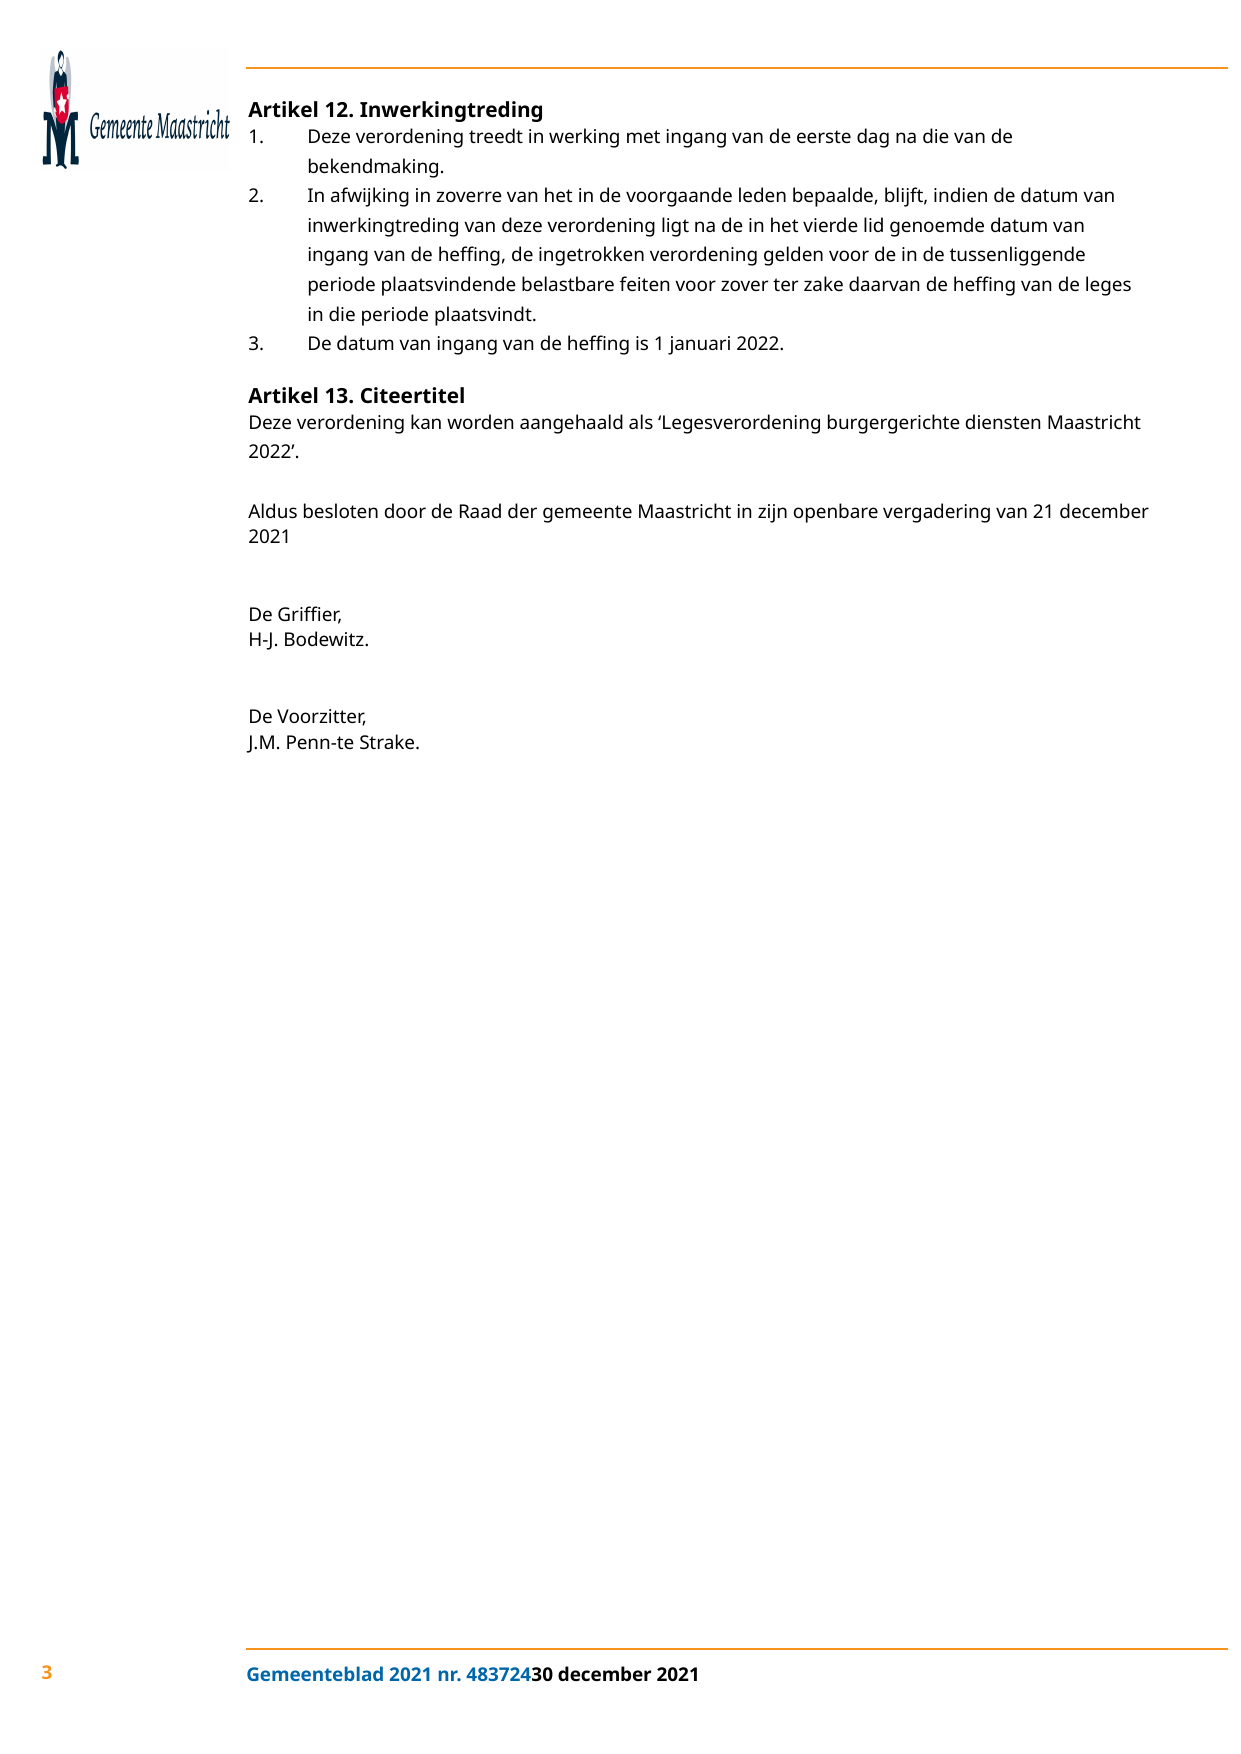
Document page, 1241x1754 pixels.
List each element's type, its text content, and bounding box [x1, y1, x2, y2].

list De datum van ingang van de heffing is 1 januari 2022. [248, 330, 1152, 356]
text Deze verordening kan worden aangehaald als ‘Legesverordening burgergerichte diensten Maastricht 2022’. [248, 409, 1152, 464]
text Artikel 13. Citeertitel [248, 381, 1152, 409]
list In afwijking in zoverre van het in de voorgaande leden bepaalde, blijft, indien de datum van inwerkingtreding van deze verordening ligt na de in het vierde lid genoemde datum van ingang van de heffing, de ingetrokken verordening gelden voor de in de tussenliggende periode plaatsvindende belastbare feiten voor zover ter zake daarvan de heffing van de leges in die periode plaatsvindt. [248, 182, 1152, 326]
text Aldus besloten door de Raad der gemeente Maastricht in zijn openbare vergadering van 21 december 2021 [248, 498, 1152, 549]
text De Voorzitter, [248, 704, 1152, 729]
picture [41, 47, 231, 172]
text J.M. Penn-te Strake. [248, 729, 1152, 755]
text De Griffier, [248, 601, 1152, 627]
list Deze verordening treedt in werking met ingang van de eerste dag na die van de bekendmaking. [248, 123, 1152, 178]
text Artikel 12. Inwerkingtreding [248, 95, 1152, 123]
text H-J. Bodewitz. [248, 627, 1152, 652]
